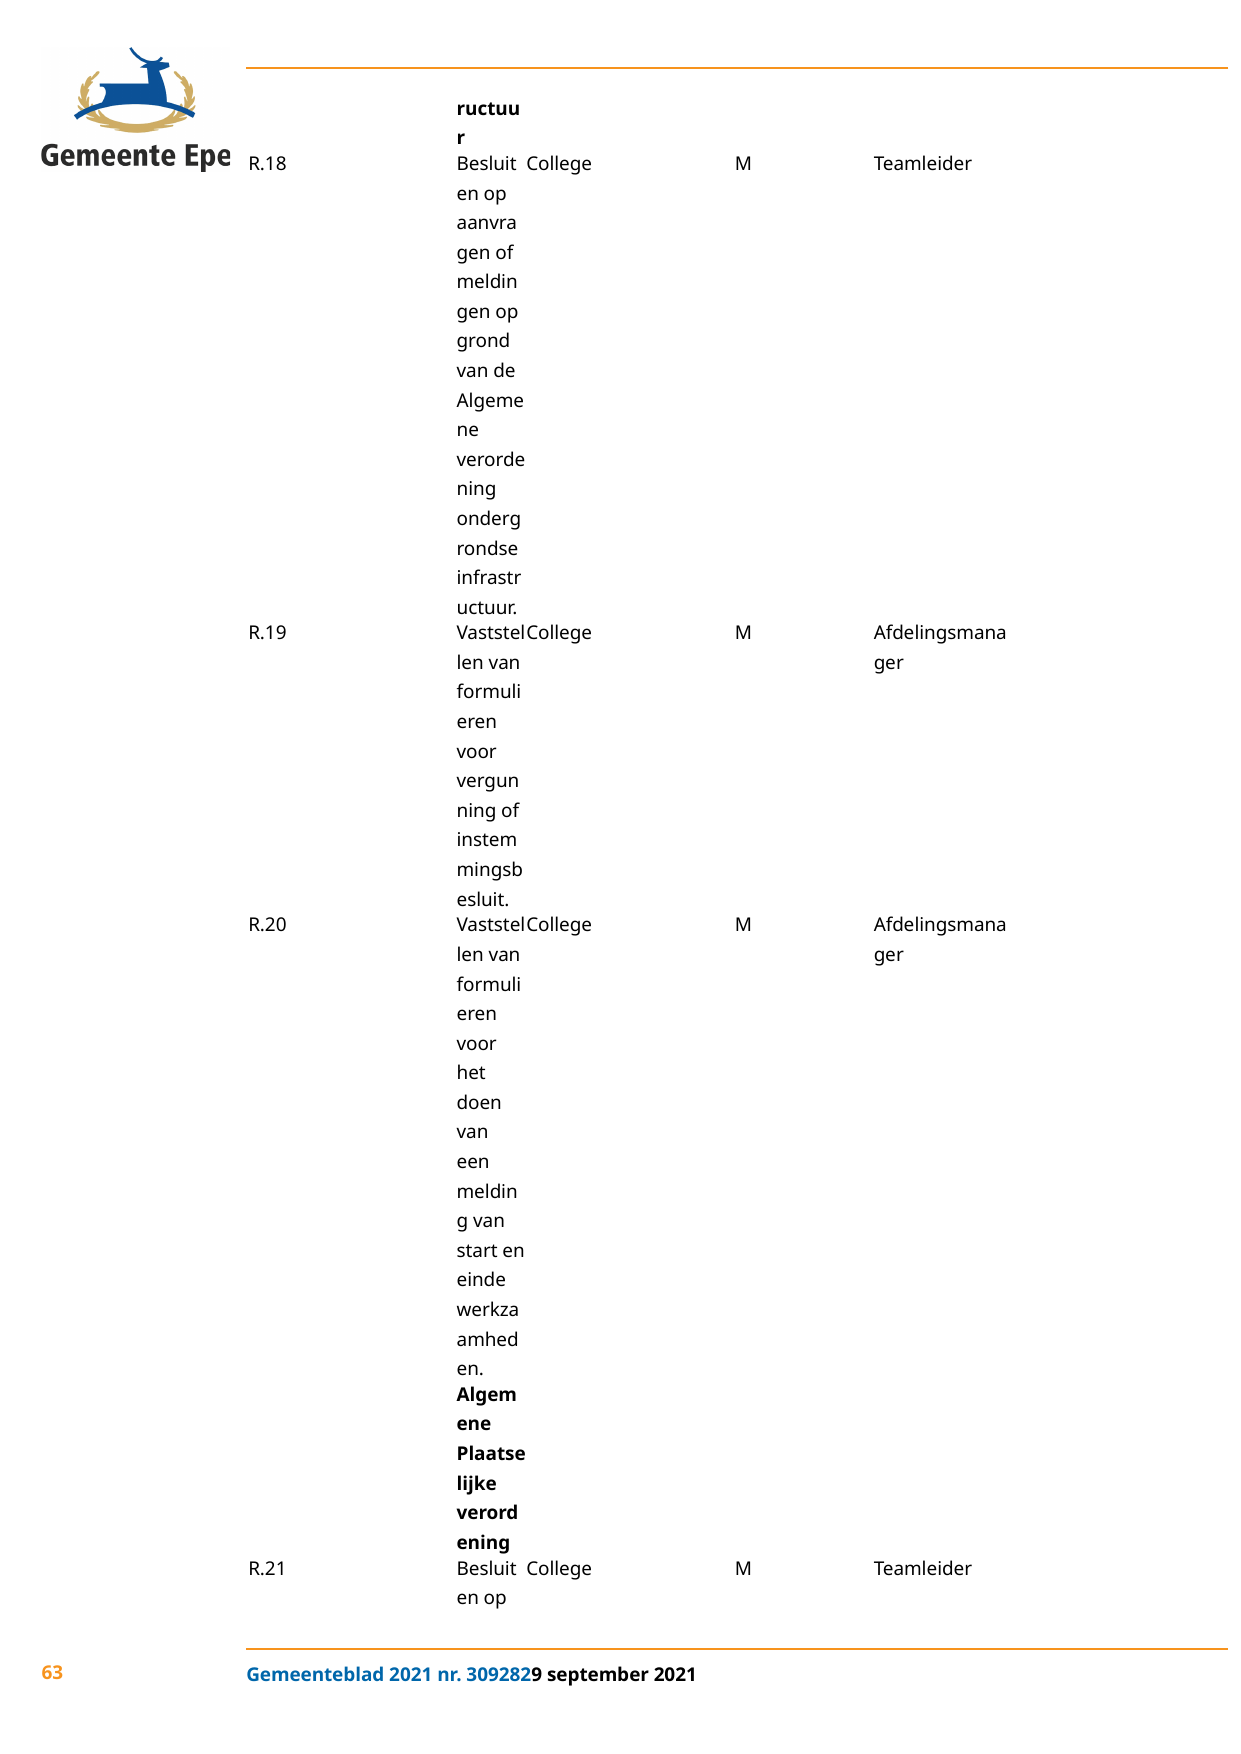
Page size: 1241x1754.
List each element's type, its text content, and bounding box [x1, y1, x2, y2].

table_cell [1013, 1381, 1082, 1555]
table_cell [1013, 912, 1082, 1381]
table_cell Besluiten op aanvragen of meldingen op grond van de Algemene verordening ondergrondse infrastructuur. [456, 150, 526, 619]
table_cell M [735, 912, 873, 1381]
table_cell M [735, 1555, 873, 1610]
table_cell Besluiten op [456, 1555, 526, 1610]
table_cell R.20 [248, 912, 456, 1381]
table_cell [248, 95, 456, 150]
table_cell [874, 95, 1013, 150]
table_cell College [526, 912, 734, 1381]
table_cell College [526, 620, 734, 912]
table_cell R.19 [248, 620, 456, 912]
table_cell [1013, 150, 1082, 619]
table_cell M [735, 150, 873, 619]
table_cell Vaststellen van formulieren voor vergunning of instemmingsbesluit. [456, 620, 526, 912]
table_cell Teamleider [874, 1555, 1013, 1610]
table_cell [1082, 1555, 1152, 1610]
table_cell [248, 1381, 456, 1555]
table_cell [1013, 1555, 1082, 1610]
table_cell Teamleider [874, 150, 1013, 619]
table_cell [1082, 150, 1152, 619]
table_cell [1082, 620, 1152, 912]
table_cell [1082, 95, 1152, 150]
table_cell [1082, 912, 1152, 1381]
table_cell [1013, 620, 1082, 912]
table_cell Afdelingsmanager [874, 620, 1013, 912]
table_cell [1013, 95, 1082, 150]
table_cell [526, 1381, 734, 1555]
table_cell Vaststellen van formulieren voor het doen van een melding van start en einde werkzaamheden. [456, 912, 526, 1381]
table_cell College [526, 1555, 734, 1610]
table_cell [874, 1381, 1013, 1555]
table_cell Algemene Plaatselijke verordening [456, 1381, 526, 1555]
picture [41, 47, 231, 172]
table_cell [735, 95, 873, 150]
table_cell [735, 1381, 873, 1555]
table_cell [1082, 1381, 1152, 1555]
table_cell ructuur [456, 95, 526, 150]
table_cell Afdelingsmanager [874, 912, 1013, 1381]
table_cell R.21 [248, 1555, 456, 1610]
table_cell College [526, 150, 734, 619]
table_cell [526, 95, 734, 150]
table_cell M [735, 620, 873, 912]
table_cell R.18 [248, 150, 456, 619]
